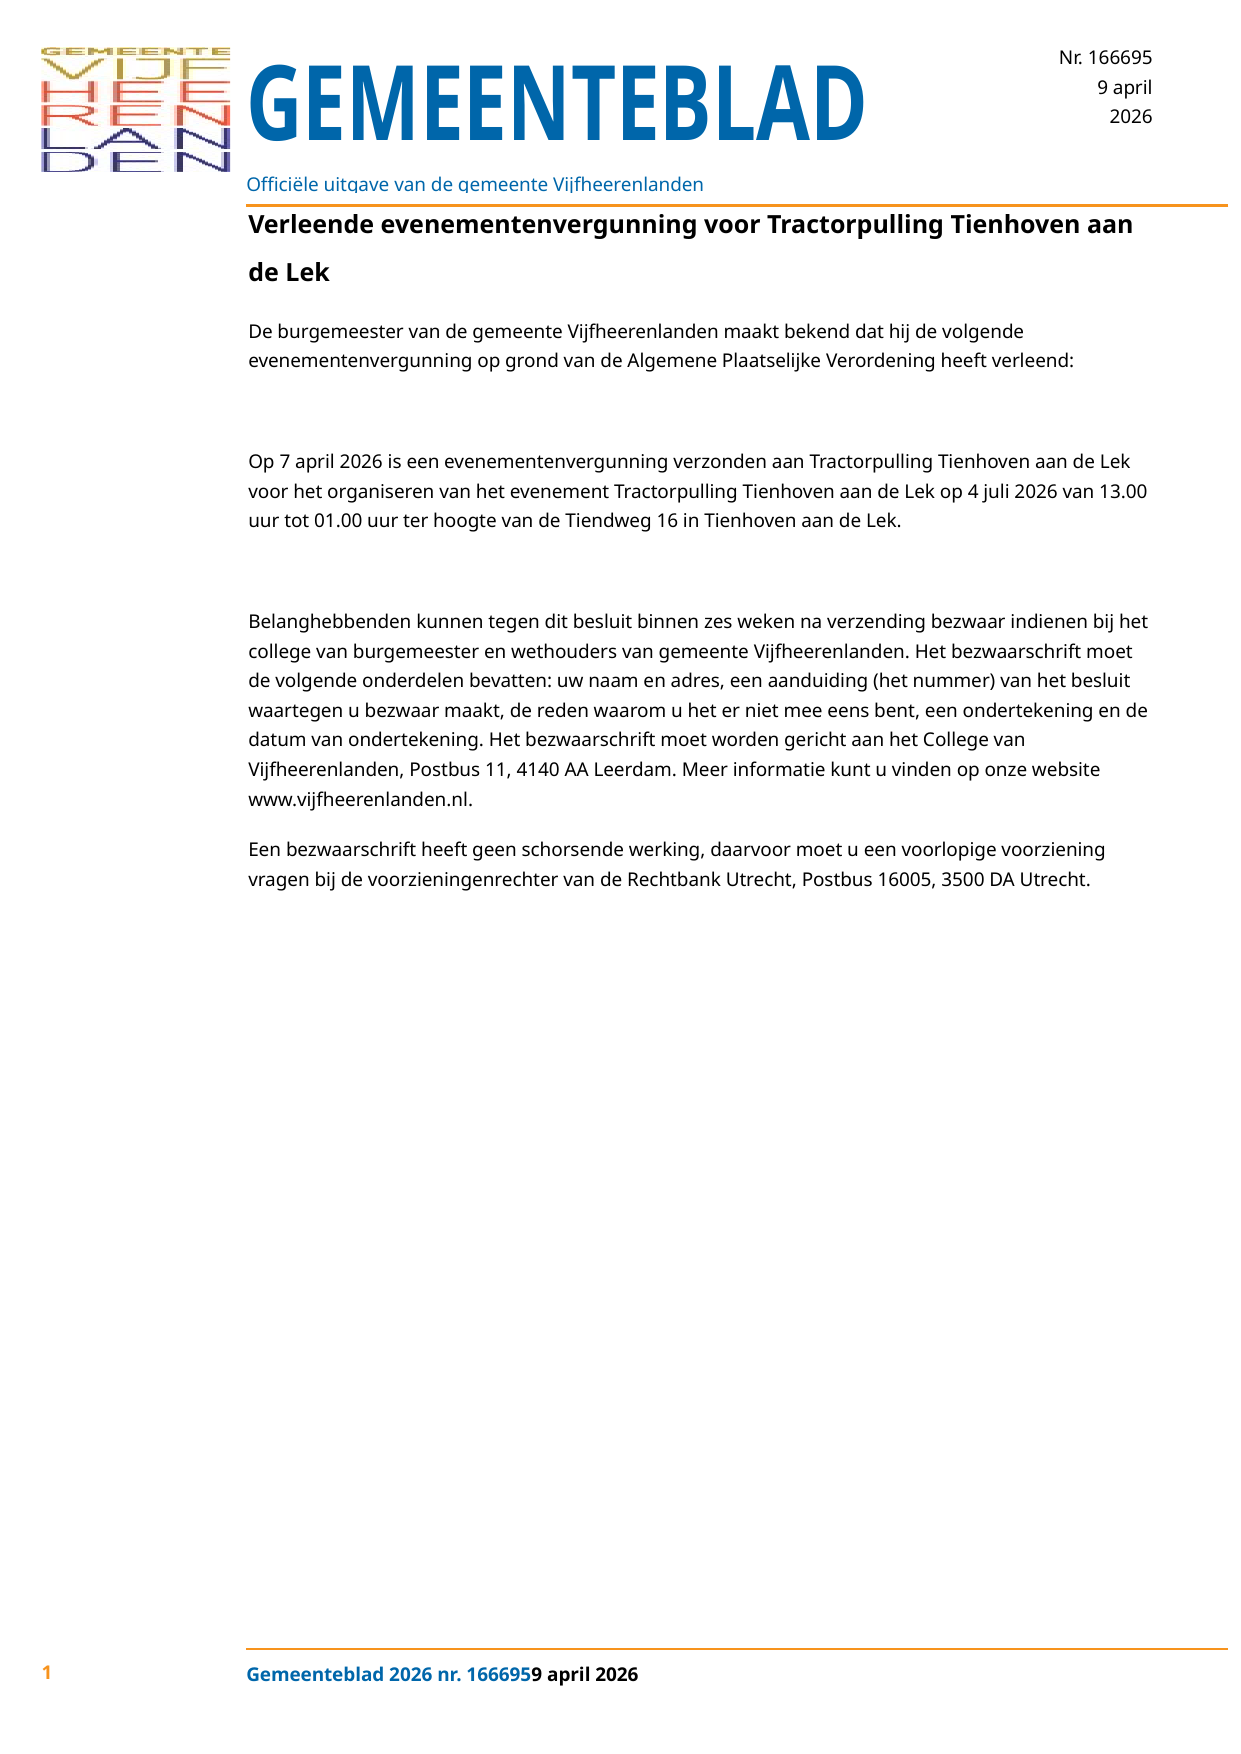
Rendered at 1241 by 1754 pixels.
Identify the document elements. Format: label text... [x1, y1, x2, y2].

text Verleende evenementenvergunning voor Tractorpulling Tienhoven aan de Lek [248, 207, 1152, 288]
text Op 7 april 2026 is een evenementenvergunning verzonden aan Tractorpulling Tienhoven aan de Lek voor het organiseren van het evenement Tractorpulling Tienhoven aan de Lek op 4 juli 2026 van 13.00 uur tot 01.00 uur ter hoogte van de Tiendweg 16 in Tienhoven aan de Lek. [248, 448, 1152, 533]
text De burgemeester van de gemeente Vijfheerenlanden maakt bekend dat hij de volgende evenementenvergunning op grond van de Algemene Plaatselijke Verordening heeft verleend: [248, 318, 1152, 373]
text Belanghebbenden kunnen tegen dit besluit binnen zes weken na verzending bezwaar indienen bij het college van burgemeester en wethouders van gemeente Vijfheerenlanden. Het bezwaarschrift moet de volgende onderdelen bevatten: uw naam en adres, een aanduiding (het nummer) van het besluit waartegen u bezwaar maakt, de reden waarom u het er niet mee eens bent, een ondertekening en de datum van ondertekening. Het bezwaarschrift moet worden gericht aan het College van Vijfheerenlanden, Postbus 11, 4140 AA Leerdam. Meer informatie kunt u vinden op onze website www.vijfheerenlanden.nl. [248, 608, 1152, 812]
text Een bezwaarschrift heeft geen schorsende werking, daarvoor moet u een voorlopige voorziening vragen bij de voorzieningenrechter van de Rechtbank Utrecht, Postbus 16005, 3500 DA Utrecht. [248, 836, 1152, 892]
picture [41, 47, 231, 172]
